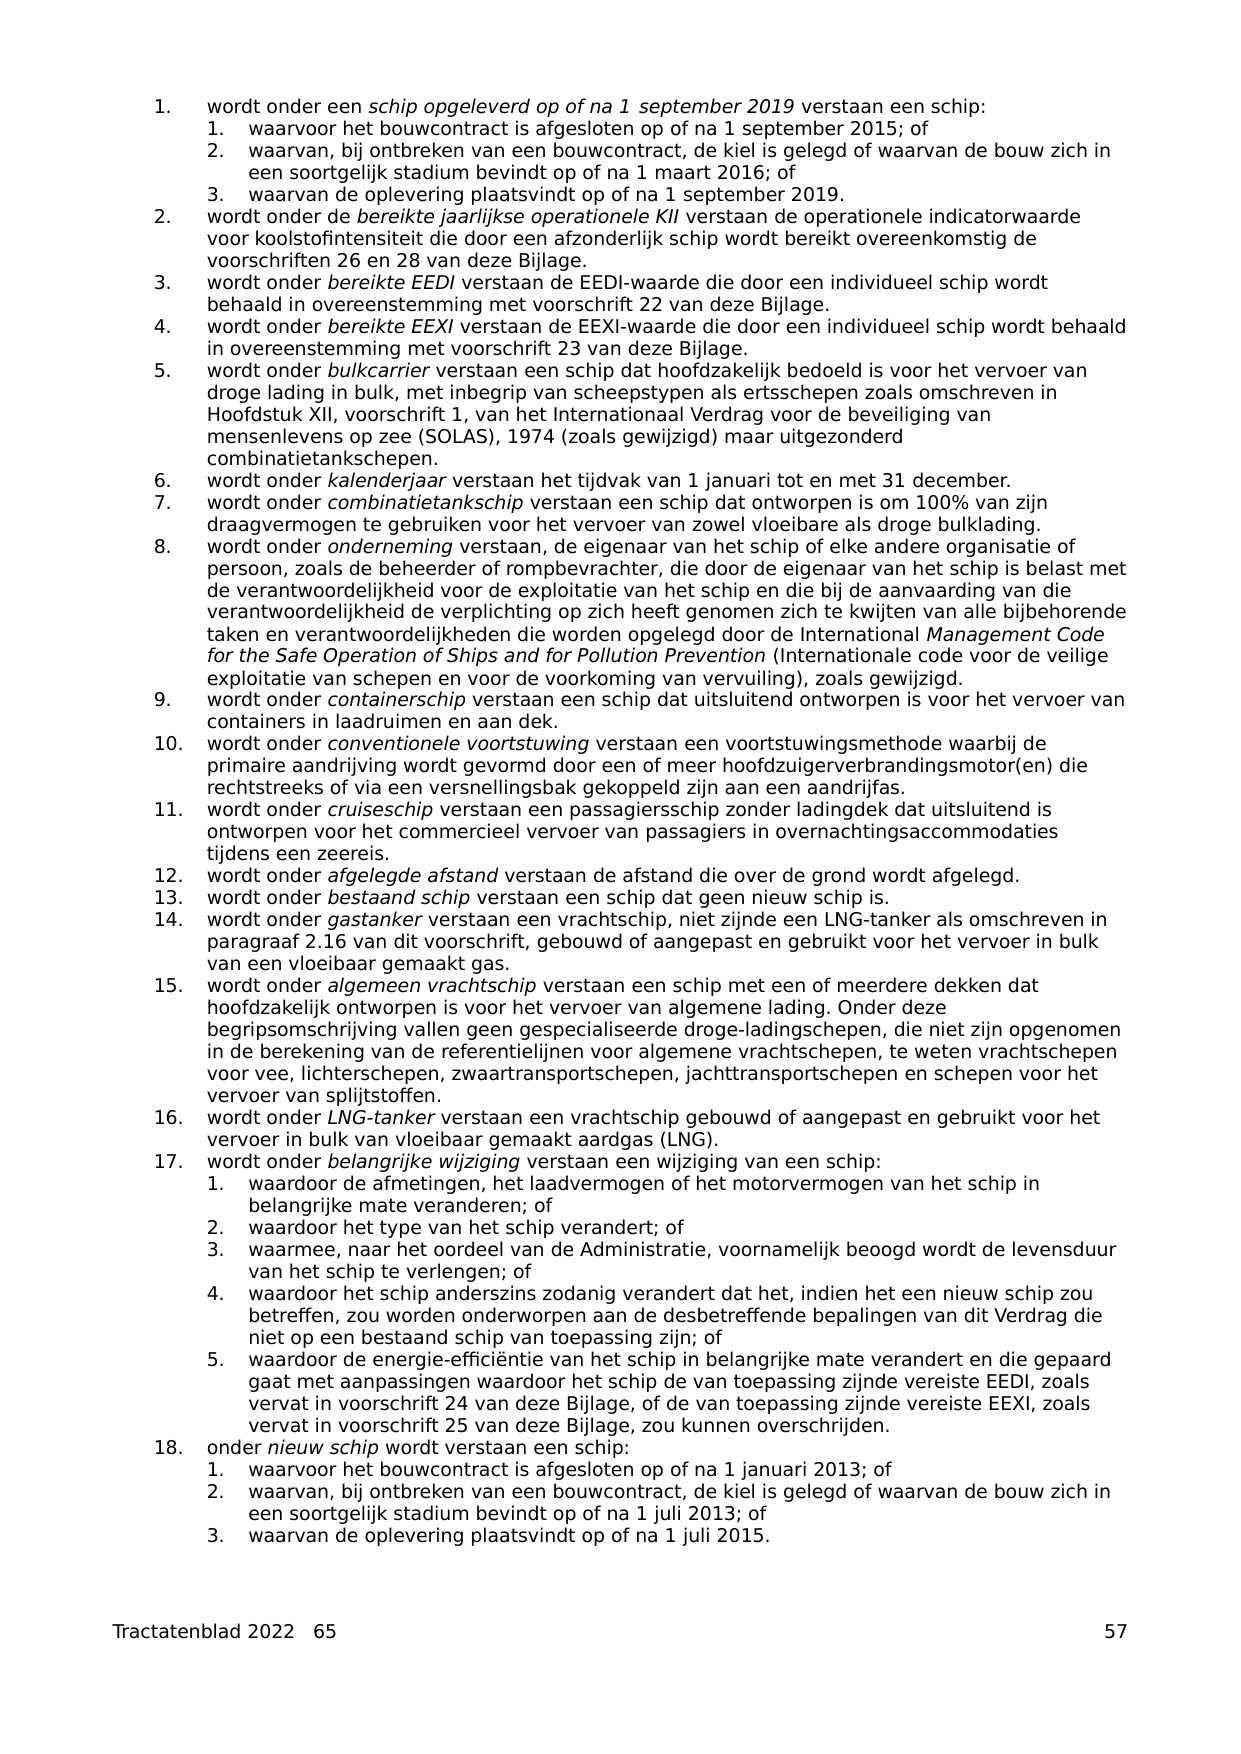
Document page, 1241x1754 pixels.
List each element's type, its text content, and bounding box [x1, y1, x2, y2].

text 2. waardoor het type van het schip verandert; of [207, 1217, 1128, 1239]
text 6. wordt onder kalenderjaar verstaan het tijdvak van 1 januari tot en met 31 december. [153, 469, 1128, 492]
text 4. waardoor het schip anderszins zodanig verandert dat het, indien het een nieuw schip zou betreffen, zou worden onderworpen aan de desbetreffende bepalingen van dit Verdrag die niet op een bestaand schip van toepassing zijn; of [207, 1283, 1128, 1349]
text 2. wordt onder de bereikte jaarlijkse operationele KII verstaan de operationele indicatorwaarde voor koolstofintensiteit die door een afzonderlijk schip wordt bereikt overeenkomstig de voorschriften 26 en 28 van deze Bijlage. [153, 206, 1128, 272]
text 1. waarvoor het bouwcontract is afgesloten op of na 1 september 2015; of [207, 118, 1128, 140]
text 11. wordt onder cruiseschip verstaan een passagiersschip zonder ladingdek dat uitsluitend is ontworpen voor het commercieel vervoer van passagiers in overnachtingsaccommodaties tijdens een zeereis. [153, 799, 1128, 865]
text 15. wordt onder algemeen vrachtschip verstaan een schip met een of meerdere dekken dat hoofdzakelijk ontworpen is voor het vervoer van algemene lading. Onder deze begripsomschrijving vallen geen gespecialiseerde droge-ladingschepen, die niet zijn opgenomen in de berekening van de referentielijnen voor algemene vrachtschepen, te weten vrachtschepen voor vee, lichterschepen, zwaartransportschepen, jachttransportschepen en schepen voor het vervoer van splijtstoffen. [153, 975, 1128, 1107]
text 2. waarvan, bij ontbreken van een bouwcontract, de kiel is gelegd of waarvan de bouw zich in een soortgelijk stadium bevindt op of na 1 juli 2013; of [207, 1481, 1128, 1524]
text 9. wordt onder containerschip verstaan een schip dat uitsluitend ontworpen is voor het vervoer van containers in laadruimen en aan dek. [153, 689, 1128, 733]
text 17. wordt onder belangrijke wijziging verstaan een wijziging van een schip: [153, 1151, 1128, 1173]
text 4. wordt onder bereikte EEXI verstaan de EEXI-waarde die door een individueel schip wordt behaald in overeenstemming met voorschrift 23 van deze Bijlage. [153, 316, 1128, 360]
text 13. wordt onder bestaand schip verstaan een schip dat geen nieuw schip is. [153, 887, 1128, 909]
text 5. wordt onder bulkcarrier verstaan een schip dat hoofdzakelijk bedoeld is voor het vervoer van droge lading in bulk, met inbegrip van scheepstypen als ertsschepen zoals omschreven in Hoofdstuk XII, voorschrift 1, van het Internationaal Verdrag voor de beveiliging van mensenlevens op zee (SOLAS), 1974 (zoals gewijzigd) maar uitgezonderd combinatietankschepen. [153, 360, 1128, 469]
text 14. wordt onder gastanker verstaan een vrachtschip, niet zijnde een LNG-tanker als omschreven in paragraaf 2.16 van dit voorschrift, gebouwd of aangepast en gebruikt voor het vervoer in bulk van een vloeibaar gemaakt gas. [153, 909, 1128, 975]
text 2. waarvan, bij ontbreken van een bouwcontract, de kiel is gelegd of waarvan de bouw zich in een soortgelijk stadium bevindt op of na 1 maart 2016; of [207, 140, 1128, 184]
text 3. waarvan de oplevering plaatsvindt op of na 1 september 2019. [207, 184, 1128, 206]
text 8. wordt onder onderneming verstaan, de eigenaar van het schip of elke andere organisatie of persoon, zoals de beheerder of rompbevrachter, die door de eigenaar van het schip is belast met de verantwoordelijkheid voor de exploitatie van het schip en die bij de aanvaarding van die verantwoordelijkheid de verplichting op zich heeft genomen zich te kwijten van alle bijbehorende taken en verantwoordelijkheden die worden opgelegd door de International Management Code for the Safe Operation of Ships and for Pollution Prevention (Internationale code voor de veilige exploitatie van schepen en voor de voorkoming van vervuiling), zoals gewijzigd. [153, 536, 1128, 689]
text 3. waarmee, naar het oordeel van de Administratie, voornamelijk beoogd wordt de levensduur van het schip te verlengen; of [207, 1239, 1128, 1283]
text 1. waardoor de afmetingen, het laadvermogen of het motorvermogen van het schip in belangrijke mate veranderen; of [207, 1173, 1128, 1217]
text 1. wordt onder een schip opgeleverd op of na 1 september 2019 verstaan een schip: [153, 96, 1128, 118]
text 10. wordt onder conventionele voortstuwing verstaan een voortstuwingsmethode waarbij de primaire aandrijving wordt gevormd door een of meer hoofdzuigerverbrandingsmotor(en) die rechtstreeks of via een versnellingsbak gekoppeld zijn aan een aandrijfas. [153, 733, 1128, 799]
text 12. wordt onder afgelegde afstand verstaan de afstand die over de grond wordt afgelegd. [153, 865, 1128, 887]
text 3. waarvan de oplevering plaatsvindt op of na 1 juli 2015. [207, 1524, 1128, 1547]
text 7. wordt onder combinatietankschip verstaan een schip dat ontworpen is om 100% van zijn draagvermogen te gebruiken voor het vervoer van zowel vloeibare als droge bulklading. [153, 492, 1128, 536]
text 5. waardoor de energie-efficiëntie van het schip in belangrijke mate verandert en die gepaard gaat met aanpassingen waardoor het schip de van toepassing zijnde vereiste EEDI, zoals vervat in voorschrift 24 van deze Bijlage, of de van toepassing zijnde vereiste EEXI, zoals vervat in voorschrift 25 van deze Bijlage, zou kunnen overschrijden. [207, 1349, 1128, 1437]
text 16. wordt onder LNG-tanker verstaan een vrachtschip gebouwd of aangepast en gebruikt voor het vervoer in bulk van vloeibaar gemaakt aardgas (LNG). [153, 1107, 1128, 1151]
text 1. waarvoor het bouwcontract is afgesloten op of na 1 januari 2013; of [207, 1459, 1128, 1481]
text 3. wordt onder bereikte EEDI verstaan de EEDI-waarde die door een individueel schip wordt behaald in overeenstemming met voorschrift 22 van deze Bijlage. [153, 272, 1128, 316]
text 18. onder nieuw schip wordt verstaan een schip: [153, 1437, 1128, 1459]
